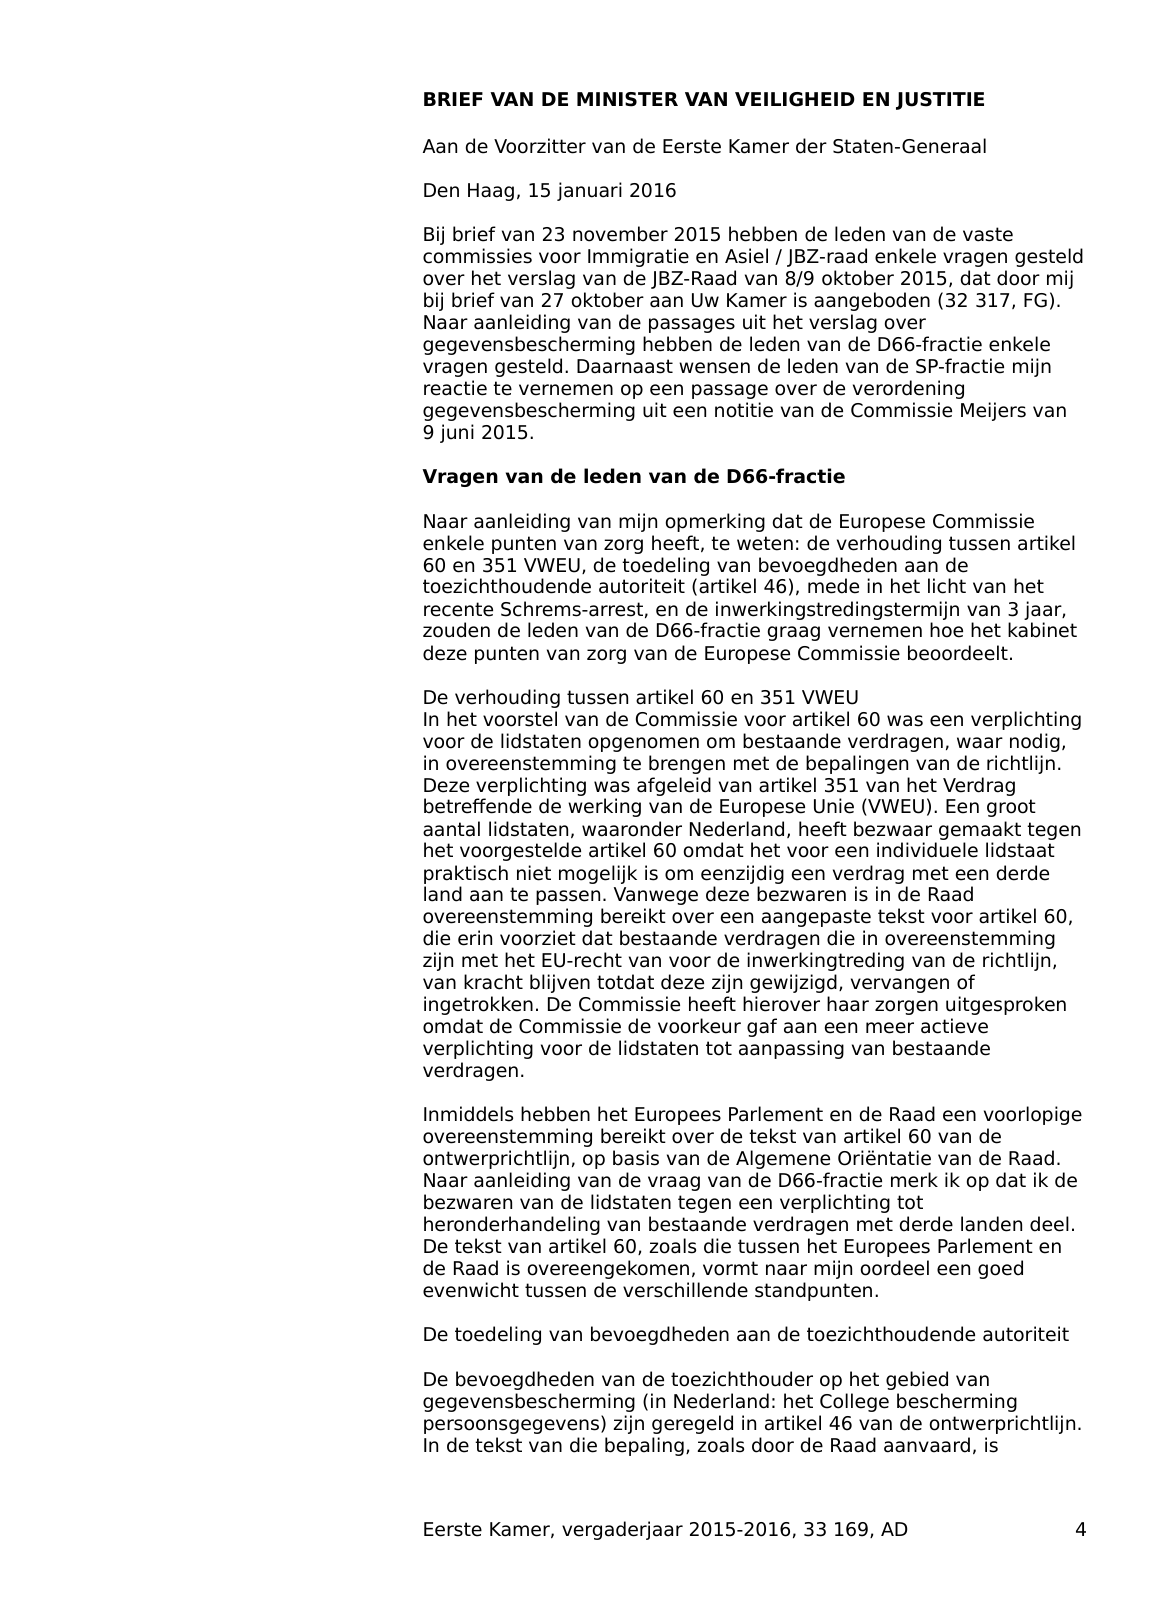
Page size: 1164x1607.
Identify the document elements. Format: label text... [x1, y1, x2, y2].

subtitle De toedeling van bevoegdheden aan de toezichthoudende autoriteit [422, 1324, 1087, 1346]
text Bij brief van 23 november 2015 hebben de leden van de vaste commissies voor Immigratie en Asiel / JBZ-raad enkele vragen gesteld over het verslag van de JBZ-Raad van 8/9 oktober 2015, dat door mij bij brief van 27 oktober aan Uw Kamer is aangeboden (32 317, FG). Naar aanleiding van de passages uit het verslag over gegevensbescherming hebben de leden van de D66-fractie enkele vragen gesteld. Daarnaast wensen de leden van de SP-fractie mijn reactie te vernemen op een passage over de verordening gegevensbescherming uit een notitie van de Commissie Meijers van 9 juni 2015. [422, 224, 1087, 444]
text Aan de Voorzitter van de Eerste Kamer der Staten-Generaal [422, 136, 1087, 158]
subtitle BRIEF VAN DE MINISTER VAN VEILIGHEID EN JUSTITIE [422, 89, 1087, 111]
subtitle Vragen van de leden van de D66-fractie [422, 466, 1087, 488]
text De verhouding tussen artikel 60 en 351 VWEU [422, 687, 1087, 708]
text Den Haag, 15 januari 2016 [422, 180, 1087, 202]
text In het voorstel van de Commissie voor artikel 60 was een verplichting voor de lidstaten opgenomen om bestaande verdragen, waar nodig, in overeenstemming te brengen met de bepalingen van de richtlijn. Deze verplichting was afgeleid van artikel 351 van het Verdrag betreffende de werking van de Europese Unie (VWEU). Een groot aantal lidstaten, waaronder Nederland, heeft bezwaar gemaakt tegen het voorgestelde artikel 60 omdat het voor een individuele lidstaat praktisch niet mogelijk is om eenzijdig een verdrag met een derde land aan te passen. Vanwege deze bezwaren is in de Raad overeenstemming bereikt over een aangepaste tekst voor artikel 60, die erin voorziet dat bestaande verdragen die in overeenstemming zijn met het EU-recht van voor de inwerkingtreding van de richtlijn, van kracht blijven totdat deze zijn gewijzigd, vervangen of ingetrokken. De Commissie heeft hierover haar zorgen uitgesproken omdat de Commissie de voorkeur gaf aan een meer actieve verplichting voor de lidstaten tot aanpassing van bestaande verdragen. [422, 708, 1087, 1082]
text De bevoegdheden van de toezichthouder op het gebied van gegevensbescherming (in Nederland: het College bescherming persoonsgegevens) zijn geregeld in artikel 46 van de ontwerprichtlijn. In de tekst van die bepaling, zoals door de Raad aanvaard, is [422, 1368, 1087, 1456]
text Naar aanleiding van mijn opmerking dat de Europese Commissie enkele punten van zorg heeft, te weten: de verhouding tussen artikel 60 en 351 VWEU, de toedeling van bevoegdheden aan de toezichthoudende autoriteit (artikel 46), mede in het licht van het recente Schrems-arrest, en de inwerkingstredingstermijn van 3 jaar, zouden de leden van de D66-fractie graag vernemen hoe het kabinet deze punten van zorg van de Europese Commissie beoordeelt. [422, 511, 1087, 664]
text Inmiddels hebben het Europees Parlement en de Raad een voorlopige overeenstemming bereikt over de tekst van artikel 60 van de ontwerprichtlijn, op basis van de Algemene Oriëntatie van de Raad. Naar aanleiding van de vraag van de D66-fractie merk ik op dat ik de bezwaren van de lidstaten tegen een verplichting tot heronderhandeling van bestaande verdragen met derde landen deel. De tekst van artikel 60, zoals die tussen het Europees Parlement en de Raad is overeengekomen, vormt naar mijn oordeel een goed evenwicht tussen de verschillende standpunten. [422, 1104, 1087, 1302]
